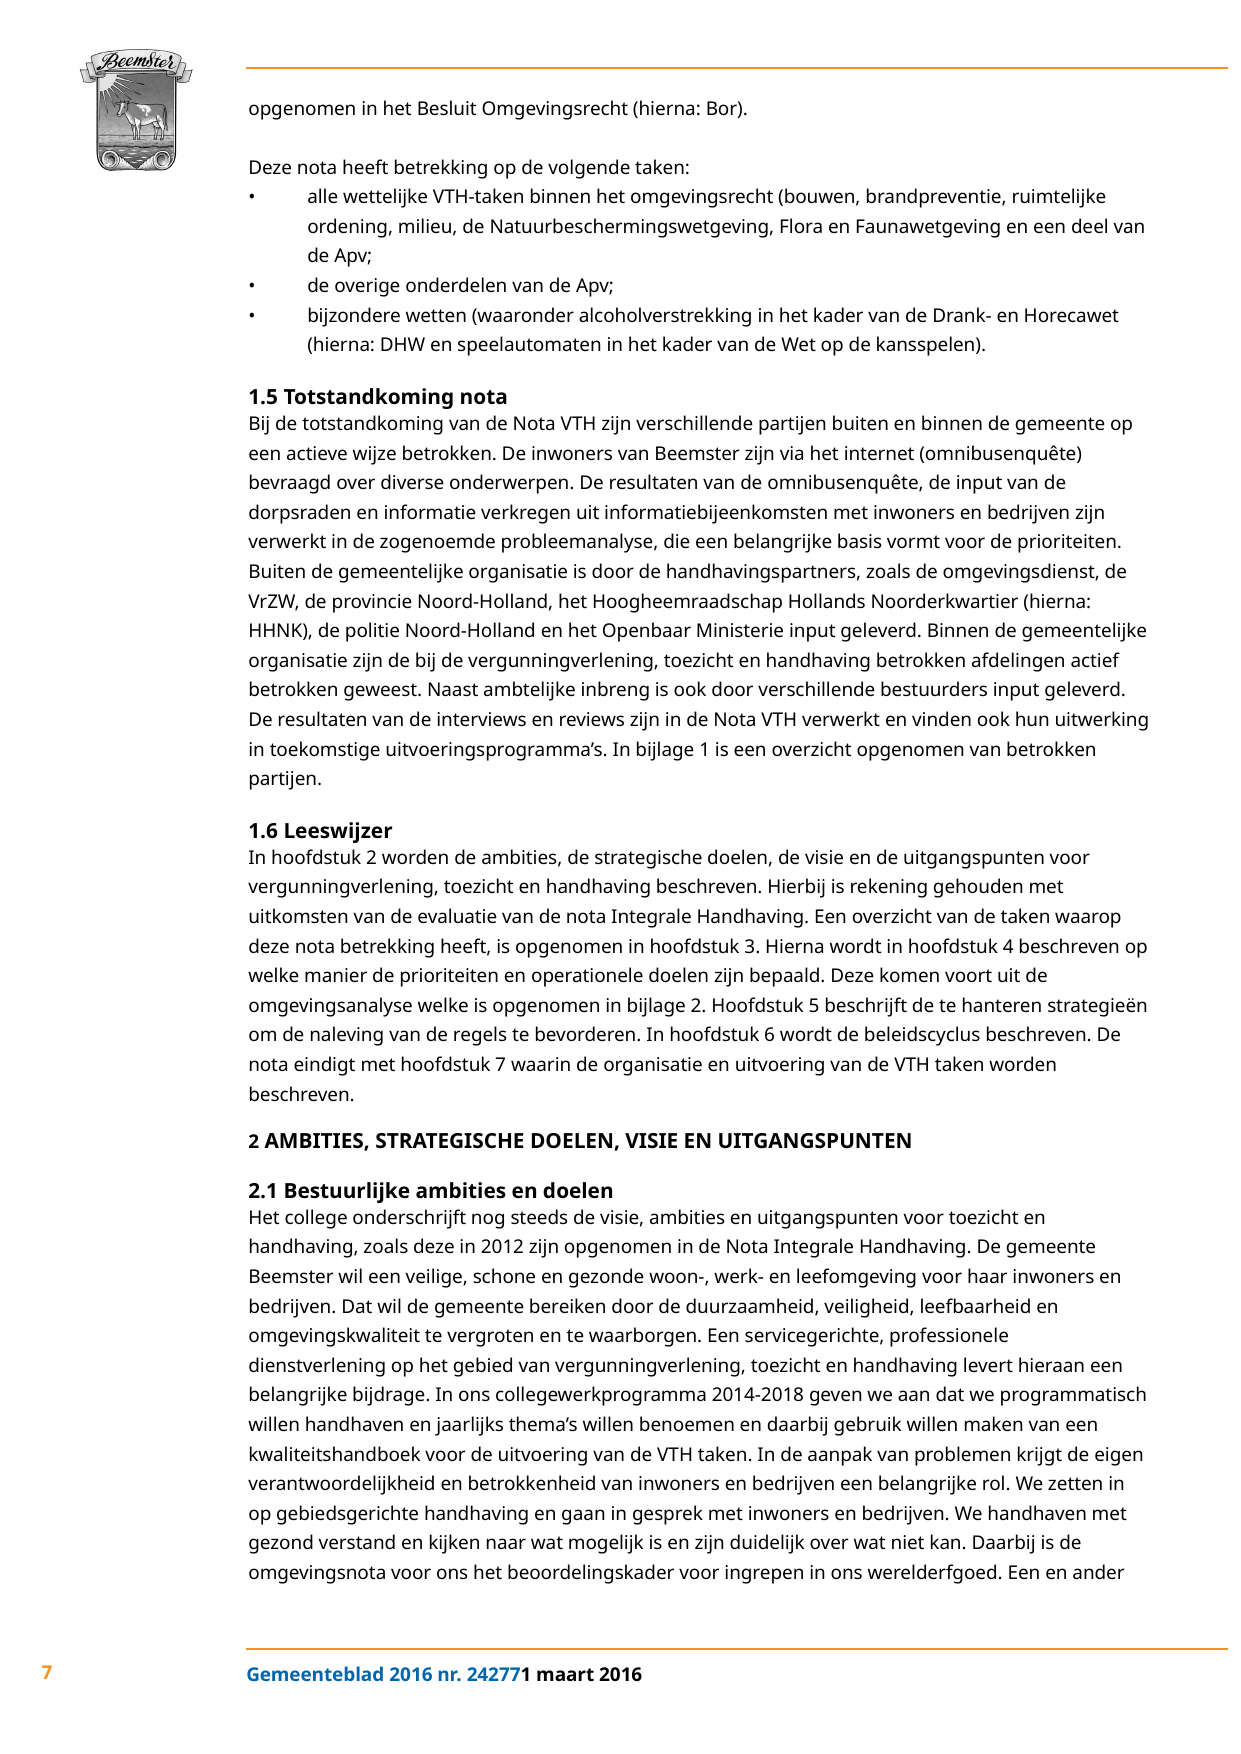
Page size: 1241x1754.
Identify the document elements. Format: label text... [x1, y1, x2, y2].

list bijzondere wetten (waaronder alcoholverstrekking in het kader van de Drank- en Horecawet (hierna: DHW en speelautomaten in het kader van de Wet op de kansspelen). [248, 302, 1152, 357]
text Deze nota heeft betrekking op de volgende taken: [248, 154, 1152, 180]
picture [41, 47, 231, 172]
list alle wettelijke VTH-taken binnen het omgevingsrecht (bouwen, brandpreventie, ruimtelijke ordening, milieu, de Natuurbeschermingswetgeving, Flora en Faunawetgeving en een deel van de Apv; [248, 183, 1152, 268]
text 1.5 Totstandkoming nota [248, 382, 1152, 410]
text 2 AMBITIES, STRATEGISCHE DOELEN, VISIE EN UITGANGSPUNTEN [248, 1126, 1152, 1155]
text Het college onderschrijft nog steeds de visie, ambities en uitgangspunten voor toezicht en handhaving, zoals deze in 2012 zijn opgenomen in de Nota Integrale Handhaving. De gemeente Beemster wil een veilige, schone en gezonde woon-, werk- en leefomgeving voor haar inwoners en bedrijven. Dat wil de gemeente bereiken door de duurzaamheid, veiligheid, leefbaarheid en omgevingskwaliteit te vergroten en te waarborgen. Een servicegerichte, professionele dienstverlening op het gebied van vergunningverlening, toezicht en handhaving levert hieraan een belangrijke bijdrage. In ons collegewerkprogramma 2014-2018 geven we aan dat we programmatisch willen handhaven en jaarlijks thema’s willen benoemen en daarbij gebruik willen maken van een kwaliteitshandboek voor de uitvoering van de VTH taken. In de aanpak van problemen krijgt de eigen verantwoordelijkheid en betrokkenheid van inwoners en bedrijven een belangrijke rol. We zetten in op gebiedsgerichte handhaving en gaan in gesprek met inwoners en bedrijven. We handhaven met gezond verstand en kijken naar wat mogelijk is en zijn duidelijk over wat niet kan. Daarbij is de omgevingsnota voor ons het beoordelingskader voor ingrepen in ons werelderfgoed. Een en ander [248, 1204, 1152, 1585]
text 2.1 Bestuurlijke ambities en doelen [248, 1176, 1152, 1204]
text opgenomen in het Besluit Omgevingsrecht (hierna: Bor). [248, 95, 1152, 121]
text Bij de totstandkoming van de Nota VTH zijn verschillende partijen buiten en binnen de gemeente op een actieve wijze betrokken. De inwoners van Beemster zijn via het internet (omnibusenquête) bevraagd over diverse onderwerpen. De resultaten van de omnibusenquête, de input van de dorpsraden en informatie verkregen uit informatiebijeenkomsten met inwoners en bedrijven zijn verwerkt in de zogenoemde probleemanalyse, die een belangrijke basis vormt voor de prioriteiten. Buiten de gemeentelijke organisatie is door de handhavingspartners, zoals de omgevingsdienst, de VrZW, de provincie Noord-Holland, het Hoogheemraadschap Hollands Noorderkwartier (hierna: HHNK), de politie Noord-Holland en het Openbaar Ministerie input geleverd. Binnen de gemeentelijke organisatie zijn de bij de vergunningverlening, toezicht en handhaving betrokken afdelingen actief betrokken geweest. Naast ambtelijke inbreng is ook door verschillende bestuurders input geleverd. De resultaten van de interviews en reviews zijn in de Nota VTH verwerkt en vinden ook hun uitwerking in toekomstige uitvoeringsprogramma’s. In bijlage 1 is een overzicht opgenomen van betrokken partijen. [248, 410, 1152, 791]
text 1.6 Leeswijzer [248, 816, 1152, 844]
list de overige onderdelen van de Apv; [248, 272, 1152, 298]
text In hoofdstuk 2 worden de ambities, de strategische doelen, de visie en de uitgangspunten voor vergunningverlening, toezicht en handhaving beschreven. Hierbij is rekening gehouden met uitkomsten van de evaluatie van de nota Integrale Handhaving. Een overzicht van de taken waarop deze nota betrekking heeft, is opgenomen in hoofdstuk 3. Hierna wordt in hoofdstuk 4 beschreven op welke manier de prioriteiten en operationele doelen zijn bepaald. Deze komen voort uit de omgevingsanalyse welke is opgenomen in bijlage 2. Hoofdstuk 5 beschrijft de te hanteren strategieën om de naleving van de regels te bevorderen. In hoofdstuk 6 wordt de beleidscyclus beschreven. De nota eindigt met hoofdstuk 7 waarin de organisatie en uitvoering van de VTH taken worden beschreven. [248, 844, 1152, 1107]
